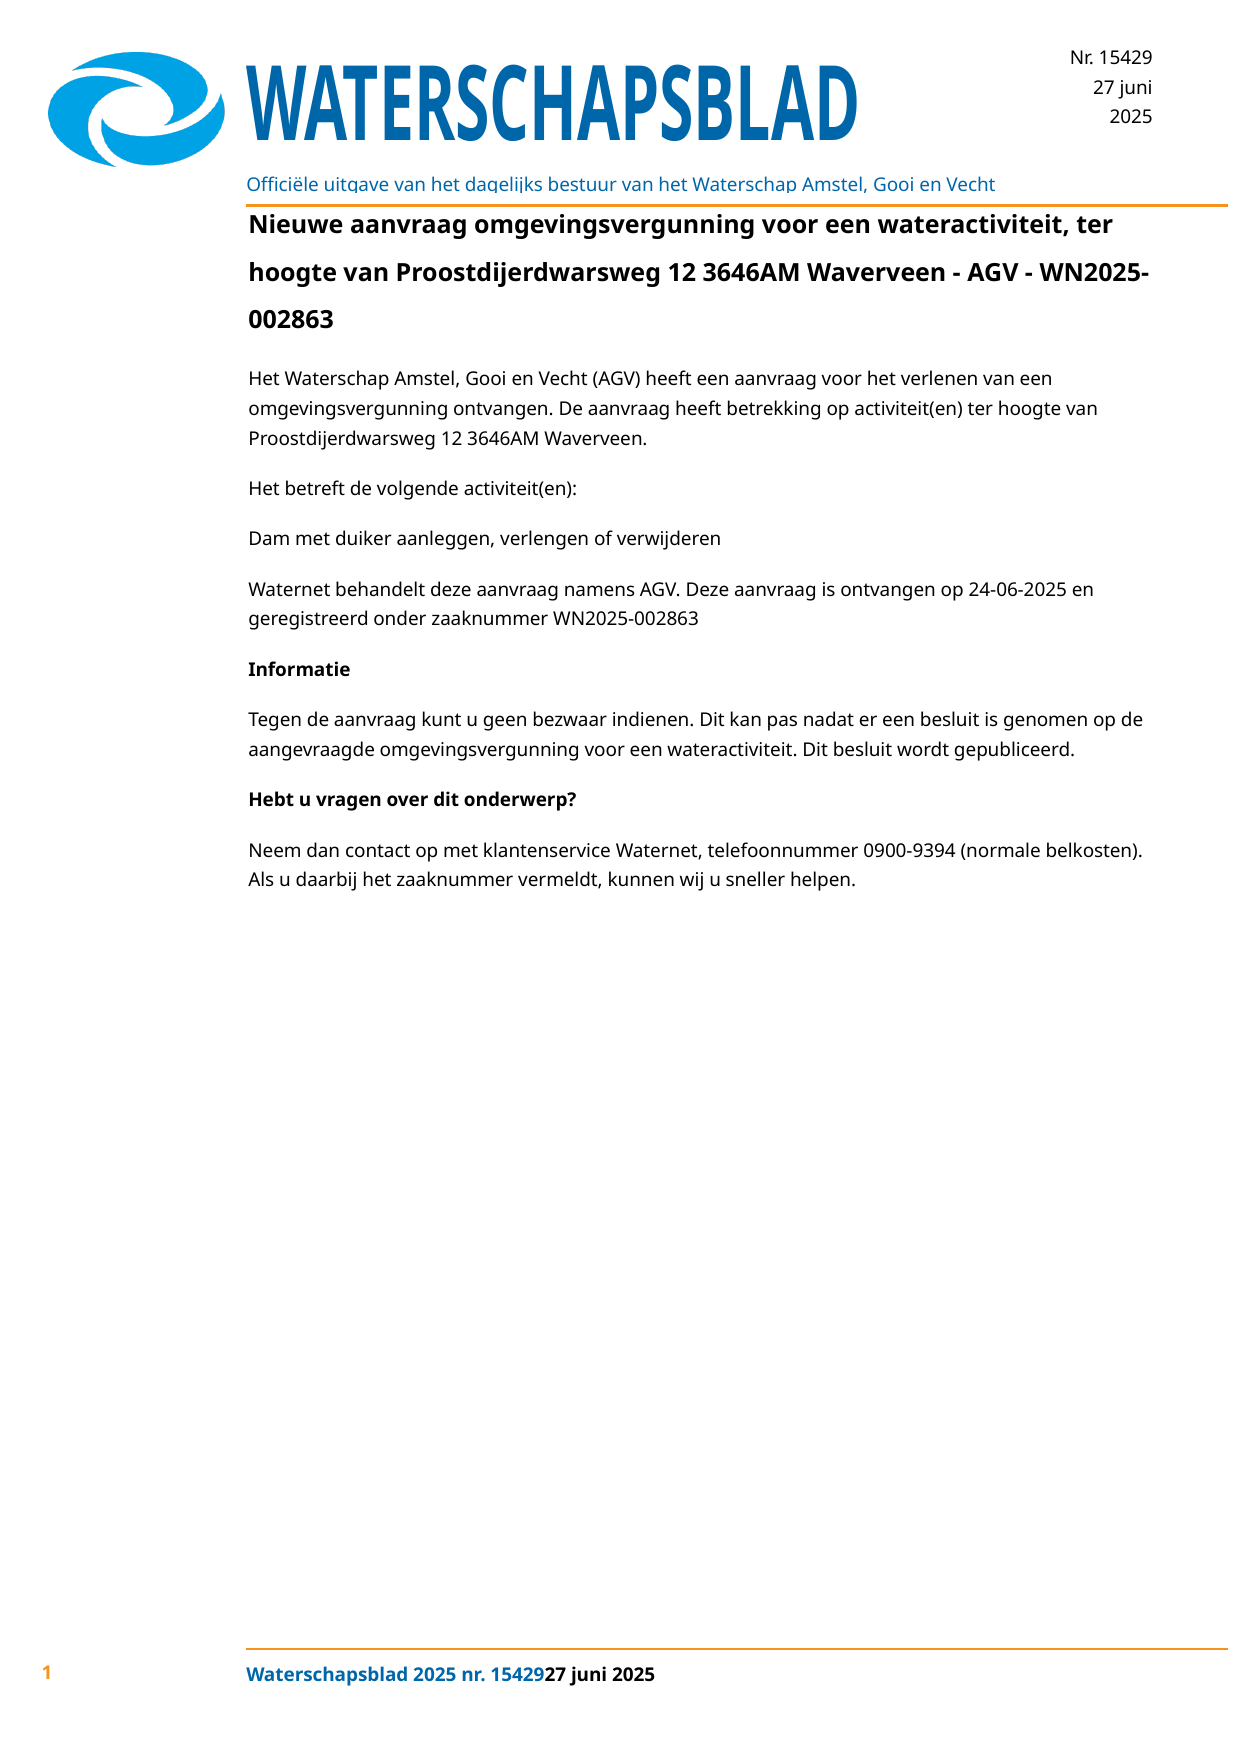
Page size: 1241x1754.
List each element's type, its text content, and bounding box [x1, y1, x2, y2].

text Waternet behandelt deze aanvraag namens AGV. Deze aanvraag is ontvangen op 24-06-2025 en geregistreerd onder zaaknummer WN2025-002863 [248, 576, 1152, 631]
picture [41, 47, 231, 172]
text Hebt u vragen over dit onderwerp? [248, 786, 1152, 812]
text Informatie [248, 656, 1152, 682]
text Dam met duiker aanleggen, verlengen of verwijderen [248, 526, 1152, 551]
text Nieuwe aanvraag omgevingsvergunning voor een wateractiviteit, ter hoogte van Proostdijerdwarsweg 12 3646AM Waverveen - AGV - WN2025-002863 [248, 207, 1152, 336]
text Tegen de aanvraag kunt u geen bezwaar indienen. Dit kan pas nadat er een besluit is genomen op de aangevraagde omgevingsvergunning voor een wateractiviteit. Dit besluit wordt gepubliceerd. [248, 706, 1152, 762]
text Neem dan contact op met klantenservice Waternet, telefoonnummer 0900-9394 (normale belkosten). Als u daarbij het zaaknummer vermeldt, kunnen wij u sneller helpen. [248, 837, 1152, 892]
text Het Waterschap Amstel, Gooi en Vecht (AGV) heeft een aanvraag voor het verlenen van een omgevingsvergunning ontvangen. De aanvraag heeft betrekking op activiteit(en) ter hoogte van Proostdijerdwarsweg 12 3646AM Waverveen. [248, 366, 1152, 450]
text Het betreft de volgende activiteit(en): [248, 475, 1152, 501]
